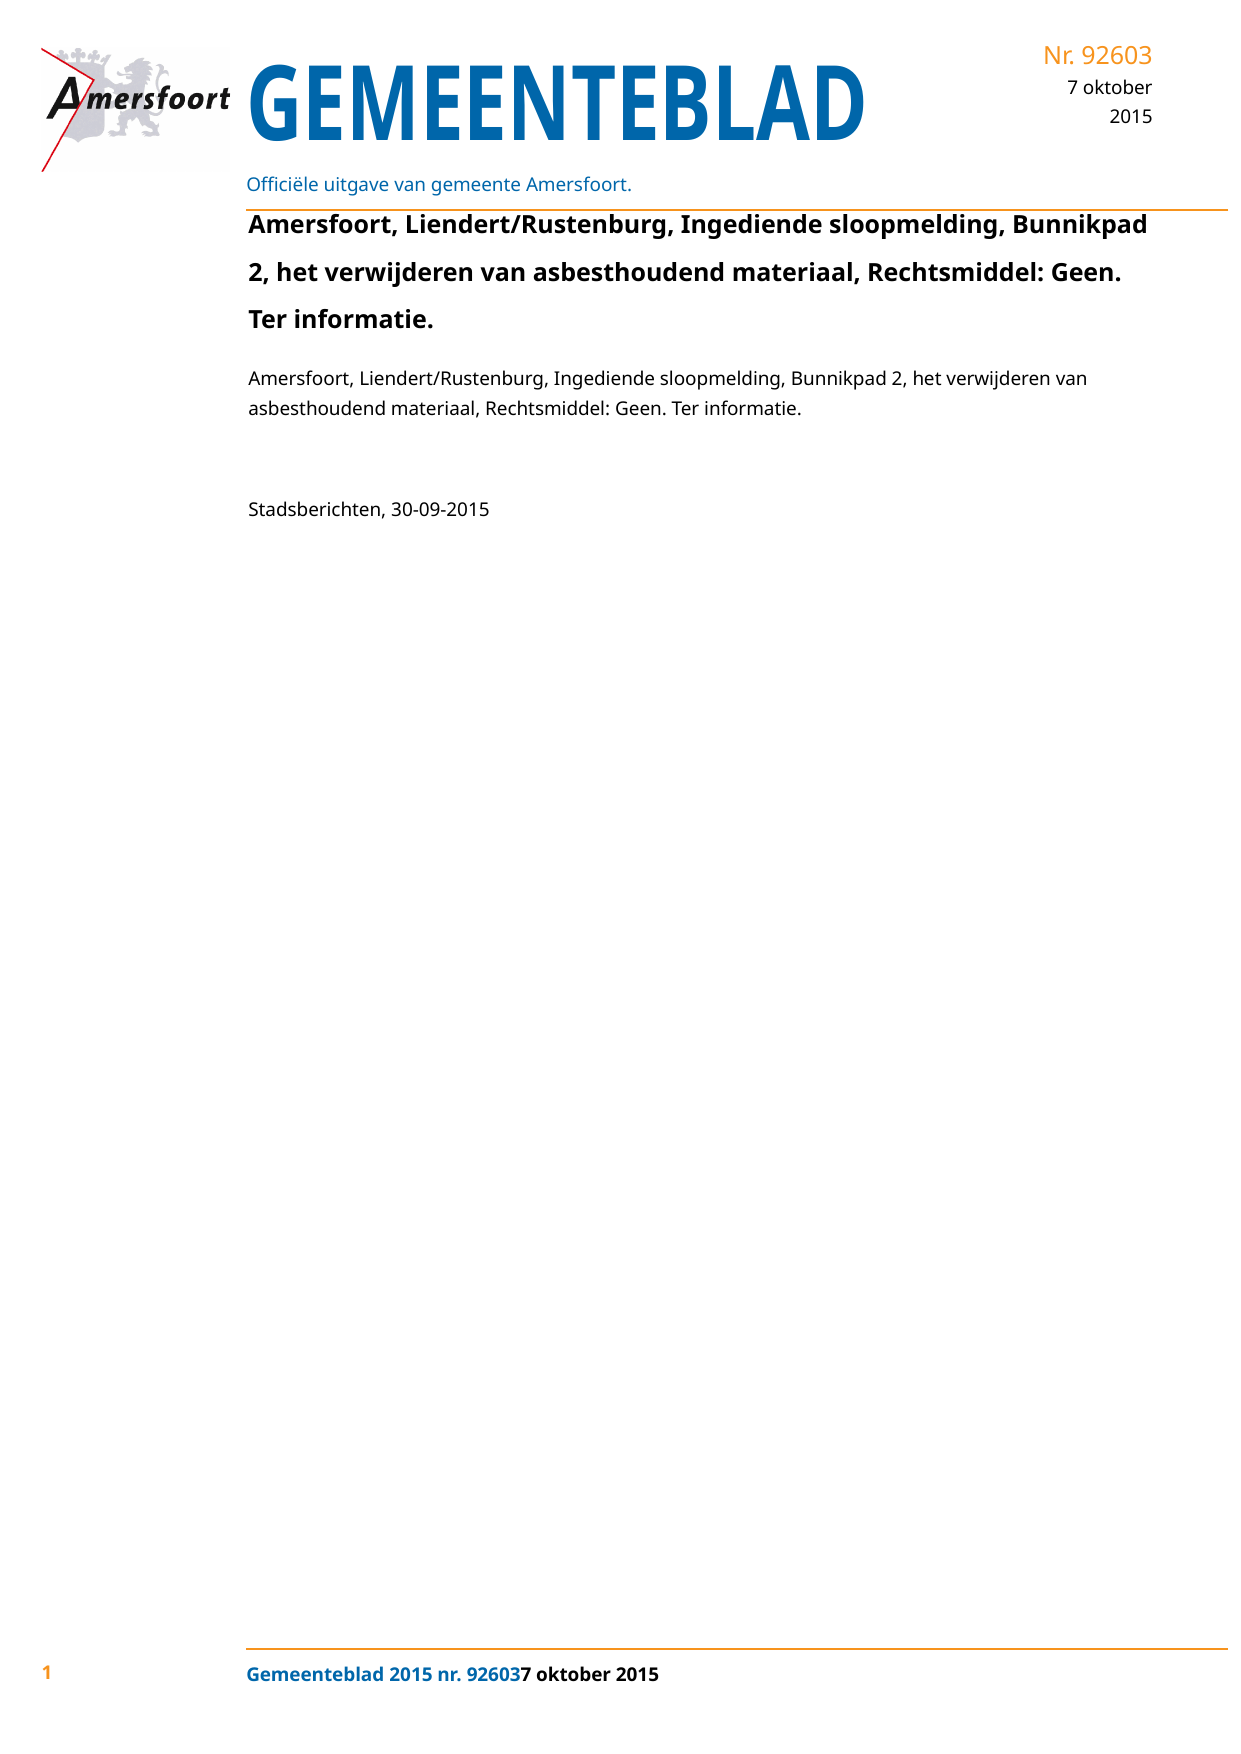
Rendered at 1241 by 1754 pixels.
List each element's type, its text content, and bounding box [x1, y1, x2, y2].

text Stadsberichten, 30-09-2015 [248, 496, 1152, 522]
picture [41, 47, 231, 172]
text Amersfoort, Liendert/Rustenburg, Ingediende sloopmelding, Bunnikpad 2, het verwijderen van asbesthoudend materiaal, Rechtsmiddel: Geen. Ter informatie. [248, 366, 1152, 421]
text Amersfoort, Liendert/Rustenburg, Ingediende sloopmelding, Bunnikpad 2, het verwijderen van asbesthoudend materiaal, Rechtsmiddel: Geen. Ter informatie. [248, 211, 1152, 336]
